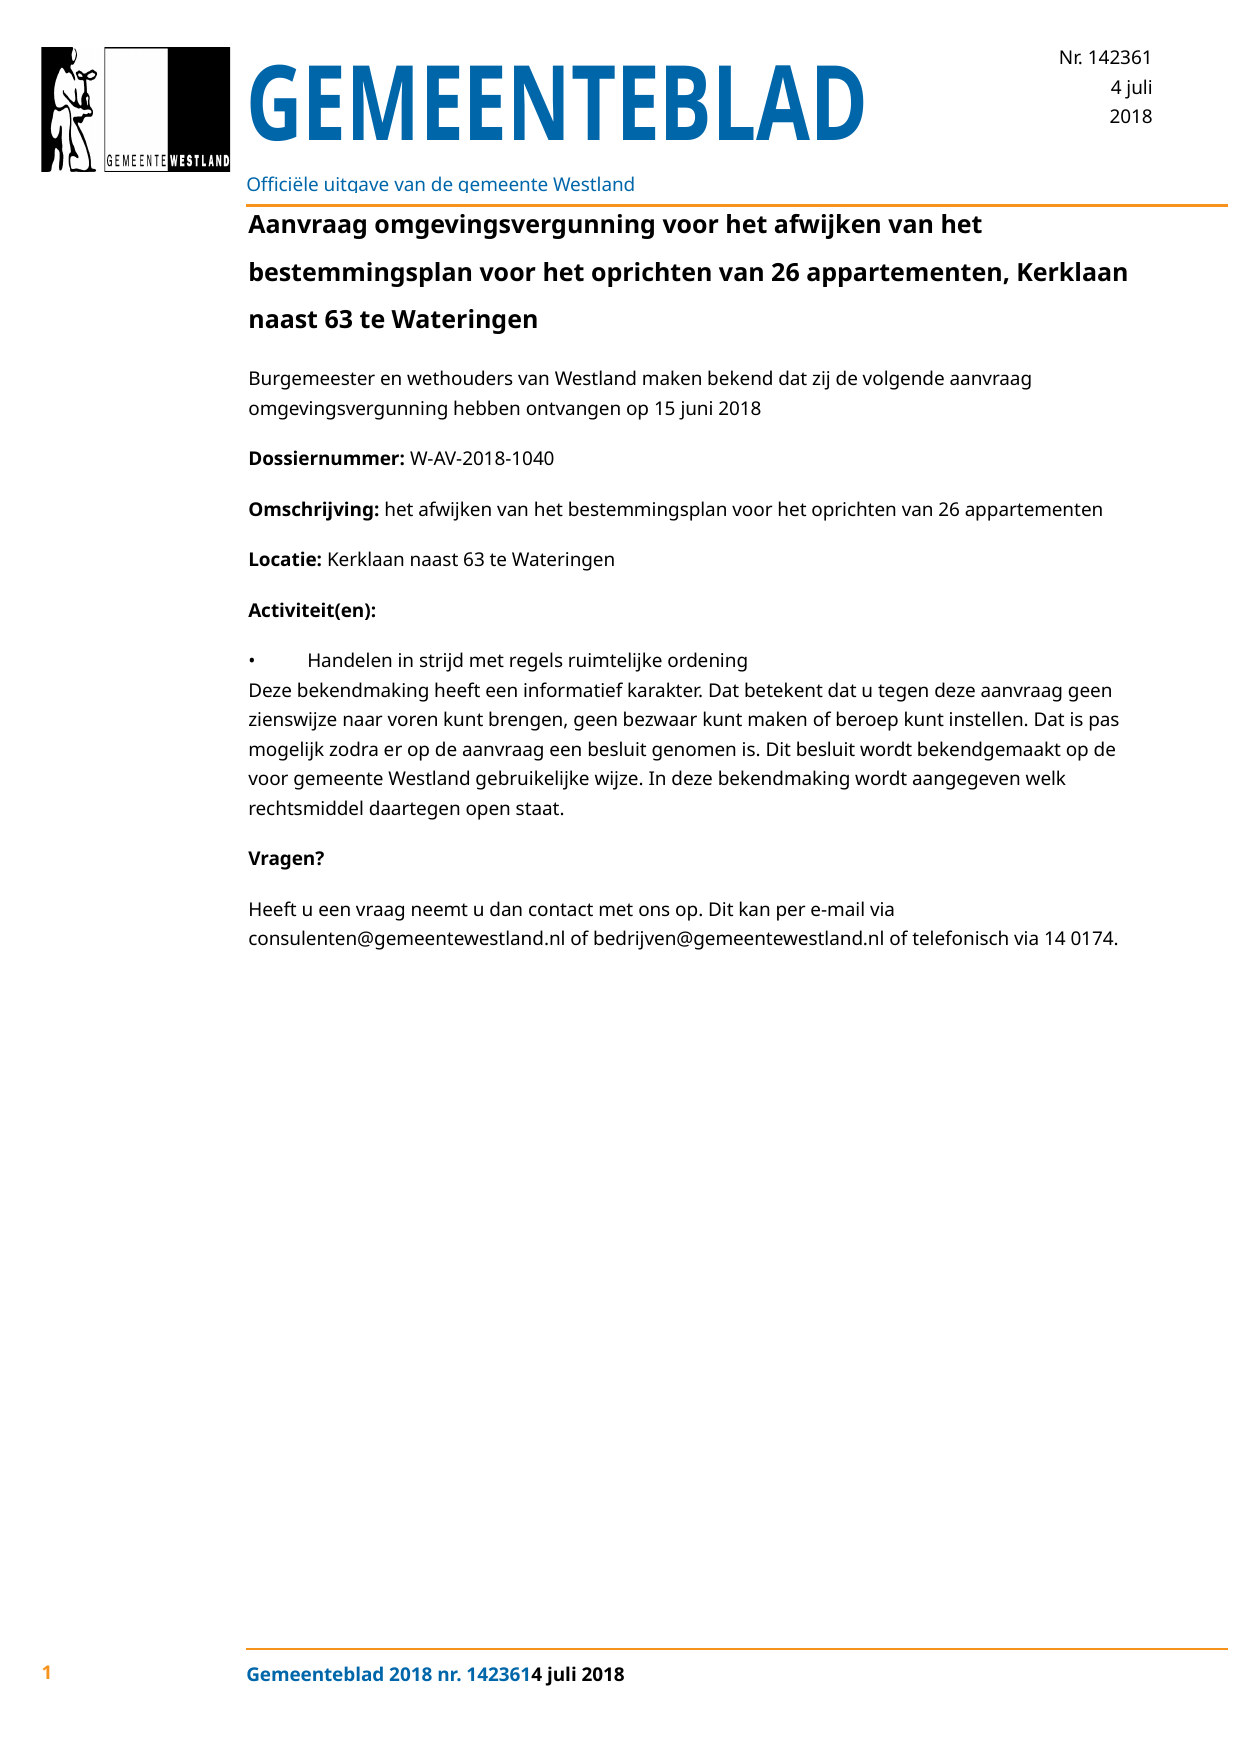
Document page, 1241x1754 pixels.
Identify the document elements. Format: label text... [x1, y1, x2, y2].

text Vragen? [248, 846, 1152, 871]
text Dossiernummer: W-AV-2018-1040 [248, 446, 1152, 471]
list Handelen in strijd met regels ruimtelijke ordening [248, 647, 1152, 673]
text Aanvraag omgevingsvergunning voor het afwijken van het bestemmingsplan voor het oprichten van 26 appartementen, Kerklaan naast 63 te Wateringen [248, 207, 1152, 336]
text Deze bekendmaking heeft een informatief karakter. Dat betekent dat u tegen deze aanvraag geen zienswijze naar voren kunt brengen, geen bezwaar kunt maken of beroep kunt instellen. Dat is pas mogelijk zodra er op de aanvraag een besluit genomen is. Dit besluit wordt bekendgemaakt op de voor gemeente Westland gebruikelijke wijze. In deze bekendmaking wordt aangegeven welk rechtsmiddel daartegen open staat. [248, 677, 1152, 821]
text Activiteit(en): [248, 597, 1152, 622]
text Omschrijving: het afwijken van het bestemmingsplan voor het oprichten van 26 appartementen [248, 496, 1152, 522]
text Burgemeester en wethouders van Westland maken bekend dat zij de volgende aanvraag omgevingsvergunning hebben ontvangen op 15 juni 2018 [248, 366, 1152, 421]
text Heeft u een vraag neemt u dan contact met ons op. Dit kan per e-mail via consulenten@gemeentewestland.nl of bedrijven@gemeentewestland.nl of telefonisch via 14 0174. [248, 896, 1152, 951]
picture [41, 47, 231, 172]
text Locatie: Kerklaan naast 63 te Wateringen [248, 546, 1152, 572]
